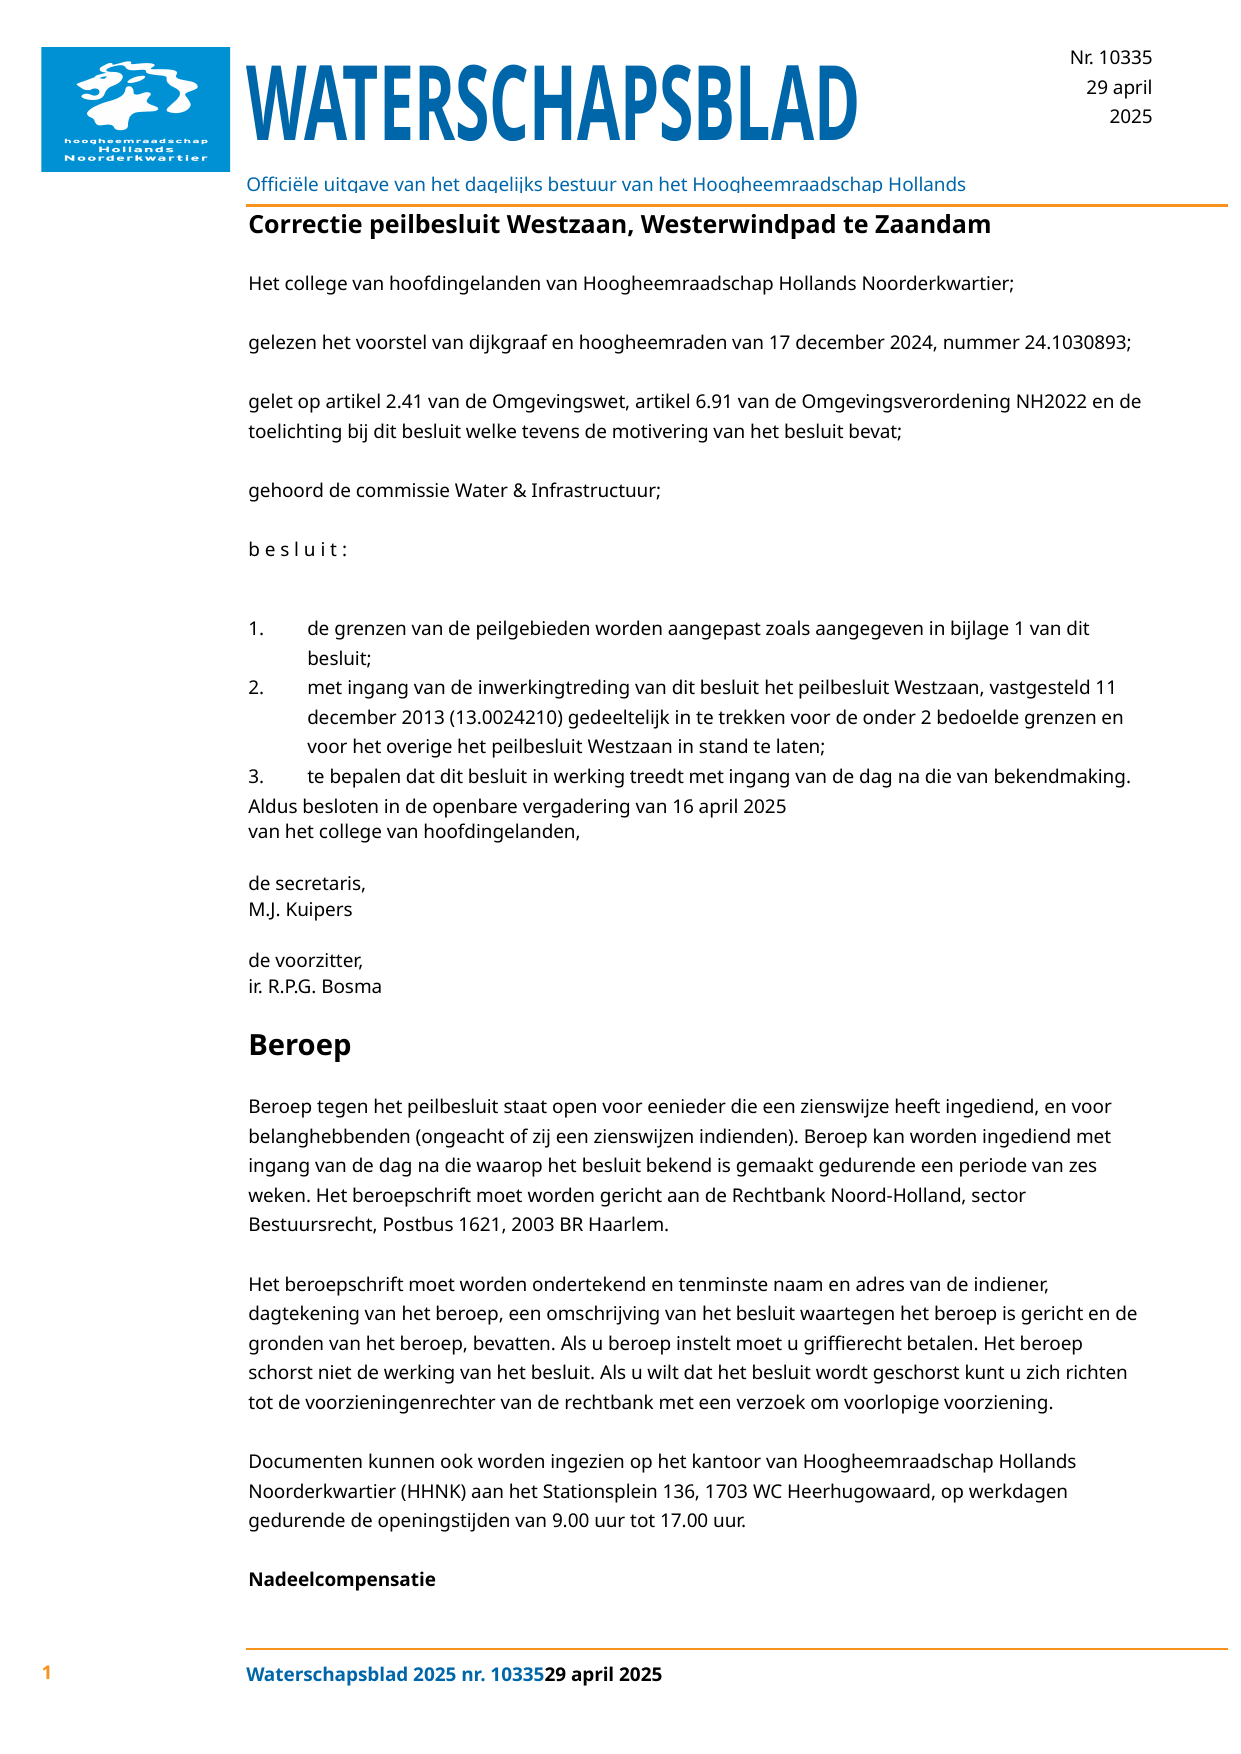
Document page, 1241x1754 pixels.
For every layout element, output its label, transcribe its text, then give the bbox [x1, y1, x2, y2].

list met ingang van de inwerkingtreding van dit besluit het peilbesluit Westzaan, vastgesteld 11 december 2013 (13.0024210) gedeeltelijk in te trekken voor de onder 2 bedoelde grenzen en voor het overige het peilbesluit Westzaan in stand te laten; [248, 674, 1152, 759]
text b e s l u i t : [248, 537, 1152, 562]
text gelezen het voorstel van dijkgraaf en hoogheemraden van 17 december 2024, nummer 24.1030893; [248, 329, 1152, 355]
text Documenten kunnen ook worden ingezien op het kantoor van Hoogheemraadschap Hollands Noorderkwartier (HHNK) aan het Stationsplein 136, 1703 WC Heerhugowaard, op werkdagen gedurende de openingstijden van 9.00 uur tot 17.00 uur. [248, 1448, 1152, 1533]
picture [129, 76, 144, 82]
text Aldus besloten in de openbare vergadering van 16 april 2025 [248, 793, 1152, 819]
text Nadeelcompensatie [248, 1567, 1152, 1592]
picture [88, 87, 157, 130]
list te bepalen dat dit besluit in werking treedt met ingang van de dag na die van bekendmaking. [248, 763, 1152, 789]
list de grenzen van de peilgebieden worden aangepast zoals aangegeven in bijlage 1 van dit besluit; [248, 615, 1152, 671]
text Het college van hoofdingelanden van Hoogheemraadschap Hollands Noorderkwartier; [248, 270, 1152, 296]
text gelet op artikel 2.41 van de Omgevingswet, artikel 6.91 van de Omgevingsverordening NH2022 en de toelichting bij dit besluit welke tevens de motivering van het besluit bevat; [248, 389, 1152, 444]
text de secretaris, [248, 870, 1152, 896]
picture [78, 64, 122, 99]
text M.J. Kuipers [248, 896, 1152, 922]
text Beroep tegen het peilbesluit staat open voor eenieder die een zienswijze heeft ingediend, en voor belanghebbenden (ongeacht of zij een zienswijzen indienden). Beroep kan worden ingediend met ingang van de dag na die waarop het besluit bekend is gemaakt gedurende een periode van zes weken. Het beroepschrift moet worden gericht aan de Rechtbank Noord-Holland, sector Bestuursrecht, Postbus 1621, 2003 BR Haarlem. [248, 1093, 1152, 1237]
text van het college van hoofdingelanden, [248, 819, 1152, 844]
text gehoord de commissie Water & Infrastructuur; [248, 477, 1152, 503]
text Het beroepschrift moet worden ondertekend en tenminste naam en adres van de indiener, dagtekening van het beroep, een omschrijving van het besluit waartegen het beroep is gericht en de gronden van het beroep, bevatten. Als u beroep instelt moet u griffierecht betalen. Het beroep schorst niet de werking van het besluit. Als u wilt dat het besluit wordt geschorst kunt u zich richten tot de voorzieningenrechter van de rechtbank met een verzoek om voorlopige voorziening. [248, 1271, 1152, 1415]
text ir. R.P.G. Bosma [248, 973, 1152, 999]
text Beroep [248, 1024, 1152, 1064]
text de voorzitter, [248, 947, 1152, 973]
text Correctie peilbesluit Westzaan, Westerwindpad te Zaandam [248, 207, 1152, 241]
picture [118, 62, 197, 112]
